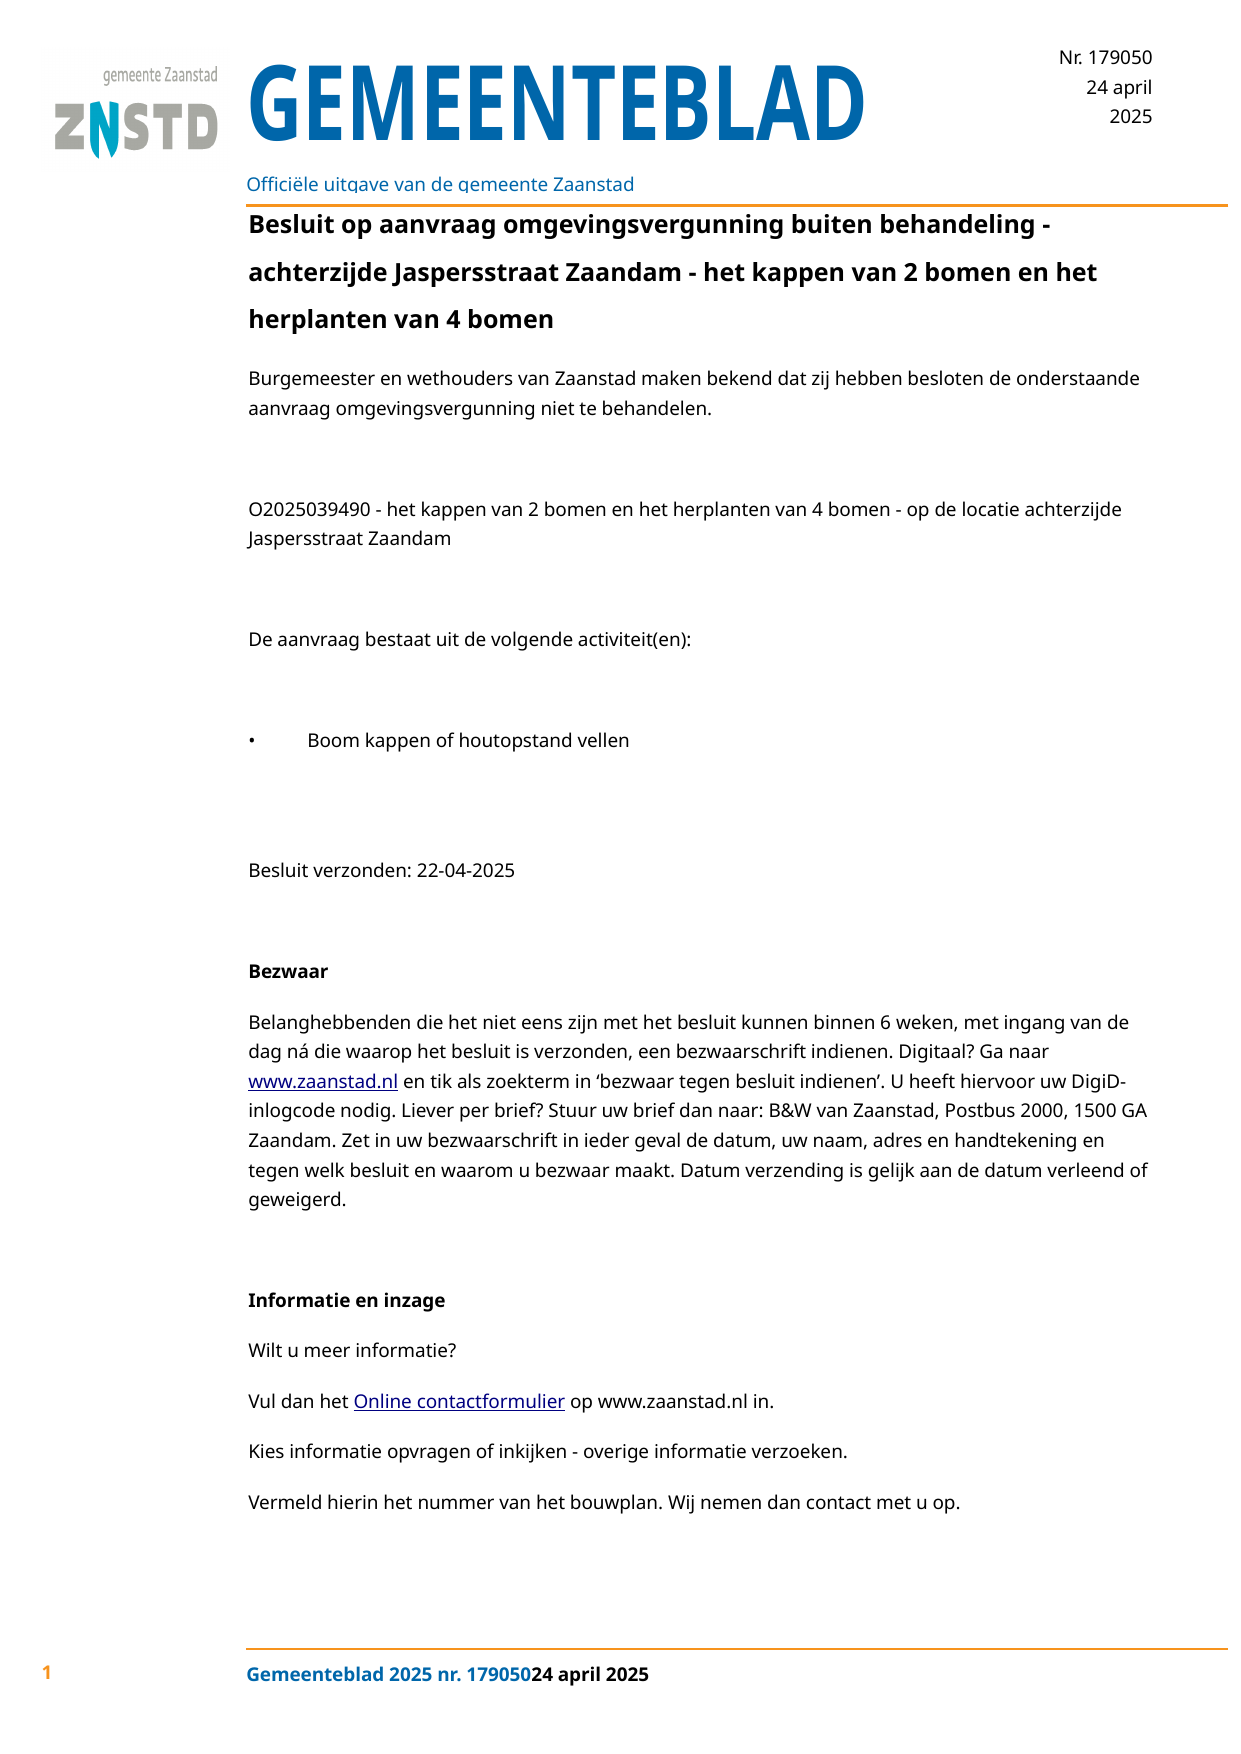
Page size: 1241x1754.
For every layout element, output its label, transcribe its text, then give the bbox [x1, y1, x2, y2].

text Wilt u meer informatie? [248, 1338, 1152, 1363]
list Boom kappen of houtopstand vellen [248, 727, 1152, 753]
text Vul dan het Online contactformulier op www.zaanstad.nl in. [248, 1388, 1152, 1414]
text Kies informatie opvragen of inkijken - overige informatie verzoeken. [248, 1438, 1152, 1464]
text Bezwaar [248, 958, 1152, 984]
text Belanghebbenden die het niet eens zijn met het besluit kunnen binnen 6 weken, met ingang van de dag ná die waarop het besluit is verzonden, een bezwaarschrift indienen. Digitaal? Ga naar www.zaanstad.nl en tik als zoekterm in ‘bezwaar tegen besluit indienen’. U heeft hiervoor uw DigiD-inlogcode nodig. Liever per brief? Stuur uw brief dan naar: B&W van Zaanstad, Postbus 2000, 1500 GA Zaandam. Zet in uw bezwaarschrift in ieder geval de datum, uw naam, adres en handtekening en tegen welk besluit en waarom u bezwaar maakt. Datum verzending is gelijk aan de datum verleend of geweigerd. [248, 1009, 1152, 1212]
picture [41, 47, 231, 172]
text De aanvraag bestaat uit de volgende activiteit(en): [248, 626, 1152, 652]
text Vermeld hierin het nummer van het bouwplan. Wij nemen dan contact met u op. [248, 1489, 1152, 1514]
text Informatie en inzage [248, 1287, 1152, 1313]
text Besluit op aanvraag omgevingsvergunning buiten behandeling - achterzijde Jaspersstraat Zaandam - het kappen van 2 bomen en het herplanten van 4 bomen [248, 207, 1152, 336]
text O2025039490 - het kappen van 2 bomen en het herplanten van 4 bomen - op de locatie achterzijde Jaspersstraat Zaandam [248, 496, 1152, 551]
text Besluit verzonden: 22-04-2025 [248, 858, 1152, 883]
text Burgemeester en wethouders van Zaanstad maken bekend dat zij hebben besloten de onderstaande aanvraag omgevingsvergunning niet te behandelen. [248, 366, 1152, 421]
